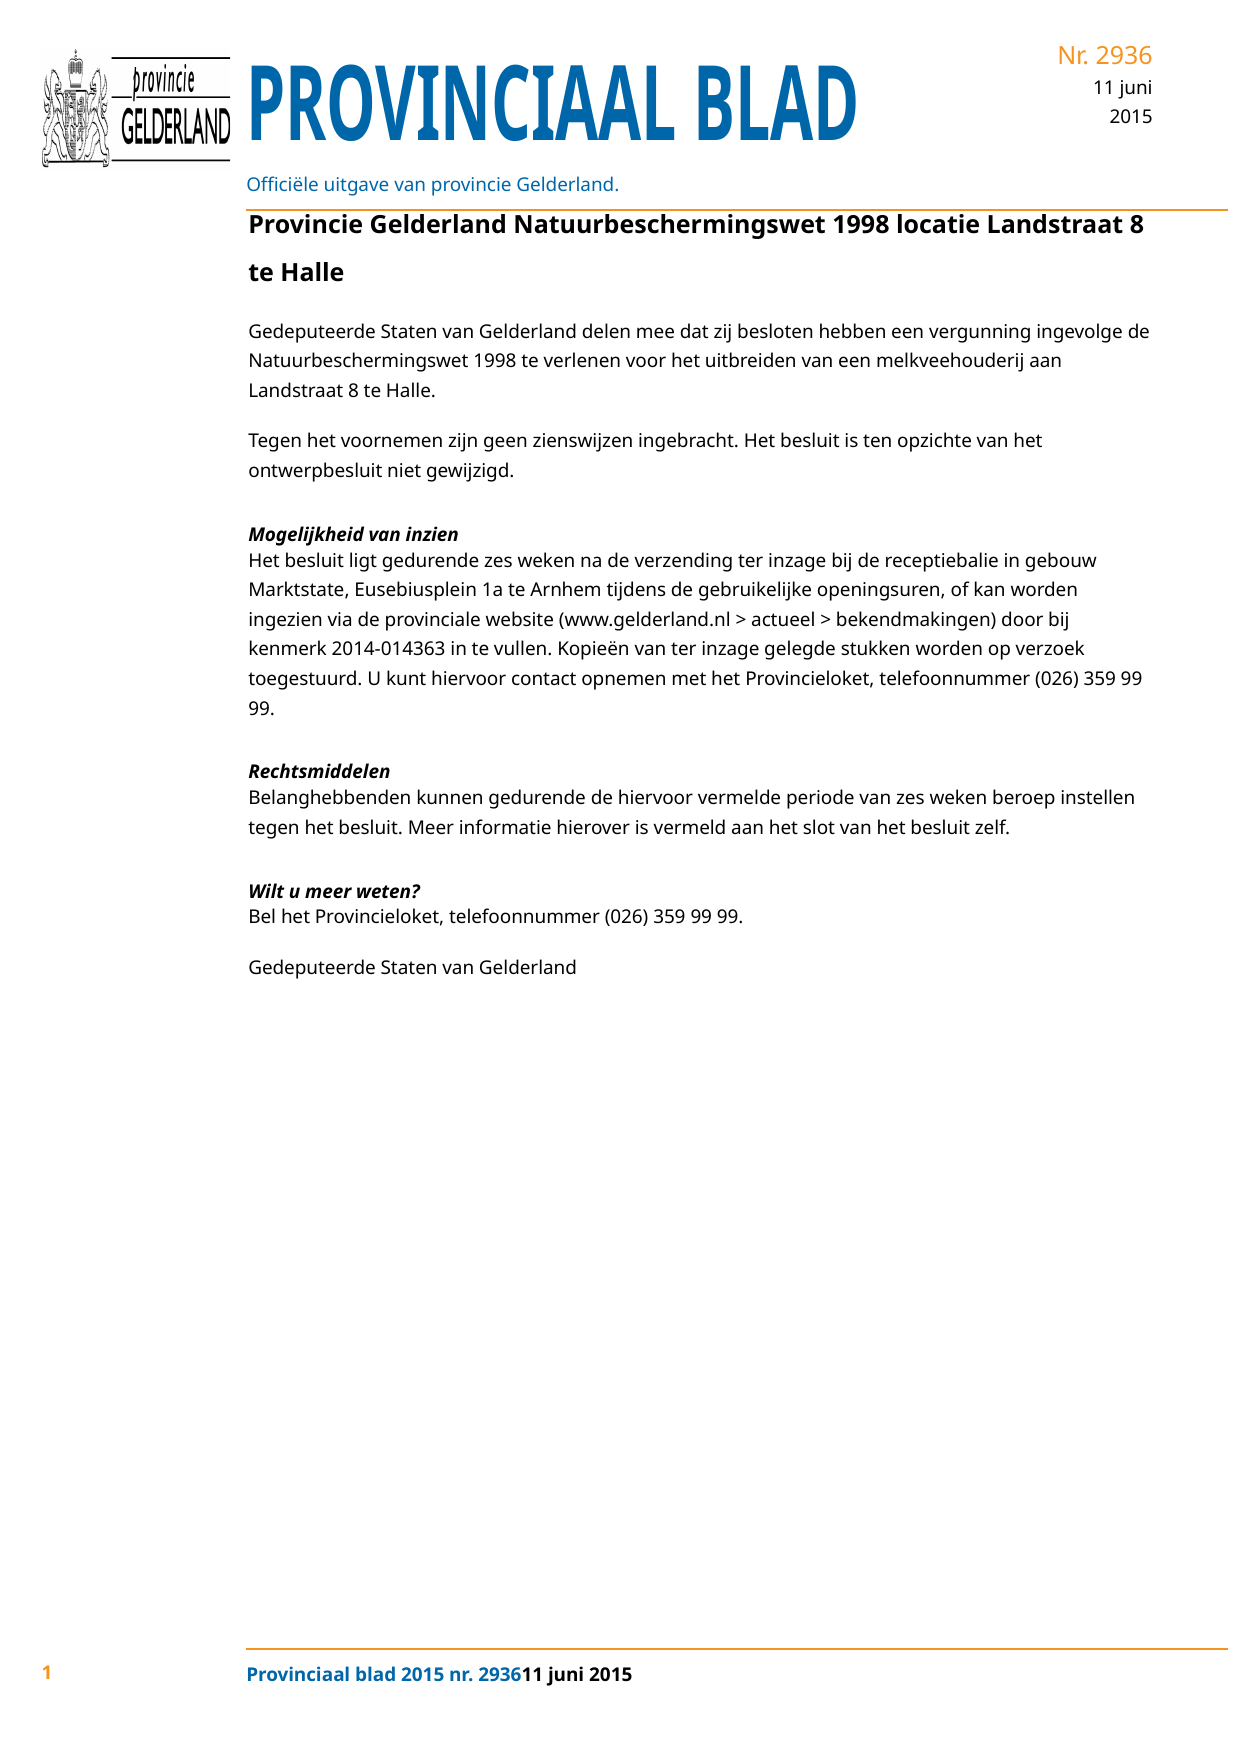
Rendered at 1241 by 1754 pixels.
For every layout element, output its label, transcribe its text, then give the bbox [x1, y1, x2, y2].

text Rechtsmiddelen [248, 759, 1152, 784]
text Provincie Gelderland Natuurbeschermingswet 1998 locatie Landstraat 8 te Halle [248, 211, 1152, 288]
picture [41, 47, 231, 172]
text Gedeputeerde Staten van Gelderland [248, 954, 1152, 980]
text Wilt u meer weten? [248, 878, 1152, 904]
text Het besluit ligt gedurende zes weken na de verzending ter inzage bij de receptiebalie in gebouw Marktstate, Eusebiusplein 1a te Arnhem tijdens de gebruikelijke openingsuren, of kan worden ingezien via de provinciale website (www.gelderland.nl > actueel > bekendmakingen) door bij kenmerk 2014-014363 in te vullen. Kopieën van ter inzage gelegde stukken worden op verzoek toegestuurd. U kunt hiervoor contact opnemen met het Provincieloket, telefoonnummer (026) 359 99 99. [248, 547, 1152, 720]
text Mogelijkheid van inzien [248, 521, 1152, 547]
text Bel het Provincieloket, telefoonnummer (026) 359 99 99. [248, 904, 1152, 929]
text Tegen het voornemen zijn geen zienswijzen ingebracht. Het besluit is ten opzichte van het ontwerpbesluit niet gewijzigd. [248, 427, 1152, 483]
text Gedeputeerde Staten van Gelderland delen mee dat zij besloten hebben een vergunning ingevolge de Natuurbeschermingswet 1998 te verlenen voor het uitbreiden van een melkveehouderij aan Landstraat 8 te Halle. [248, 318, 1152, 403]
text Belanghebbenden kunnen gedurende de hiervoor vermelde periode van zes weken beroep instellen tegen het besluit. Meer informatie hierover is vermeld aan het slot van het besluit zelf. [248, 784, 1152, 840]
